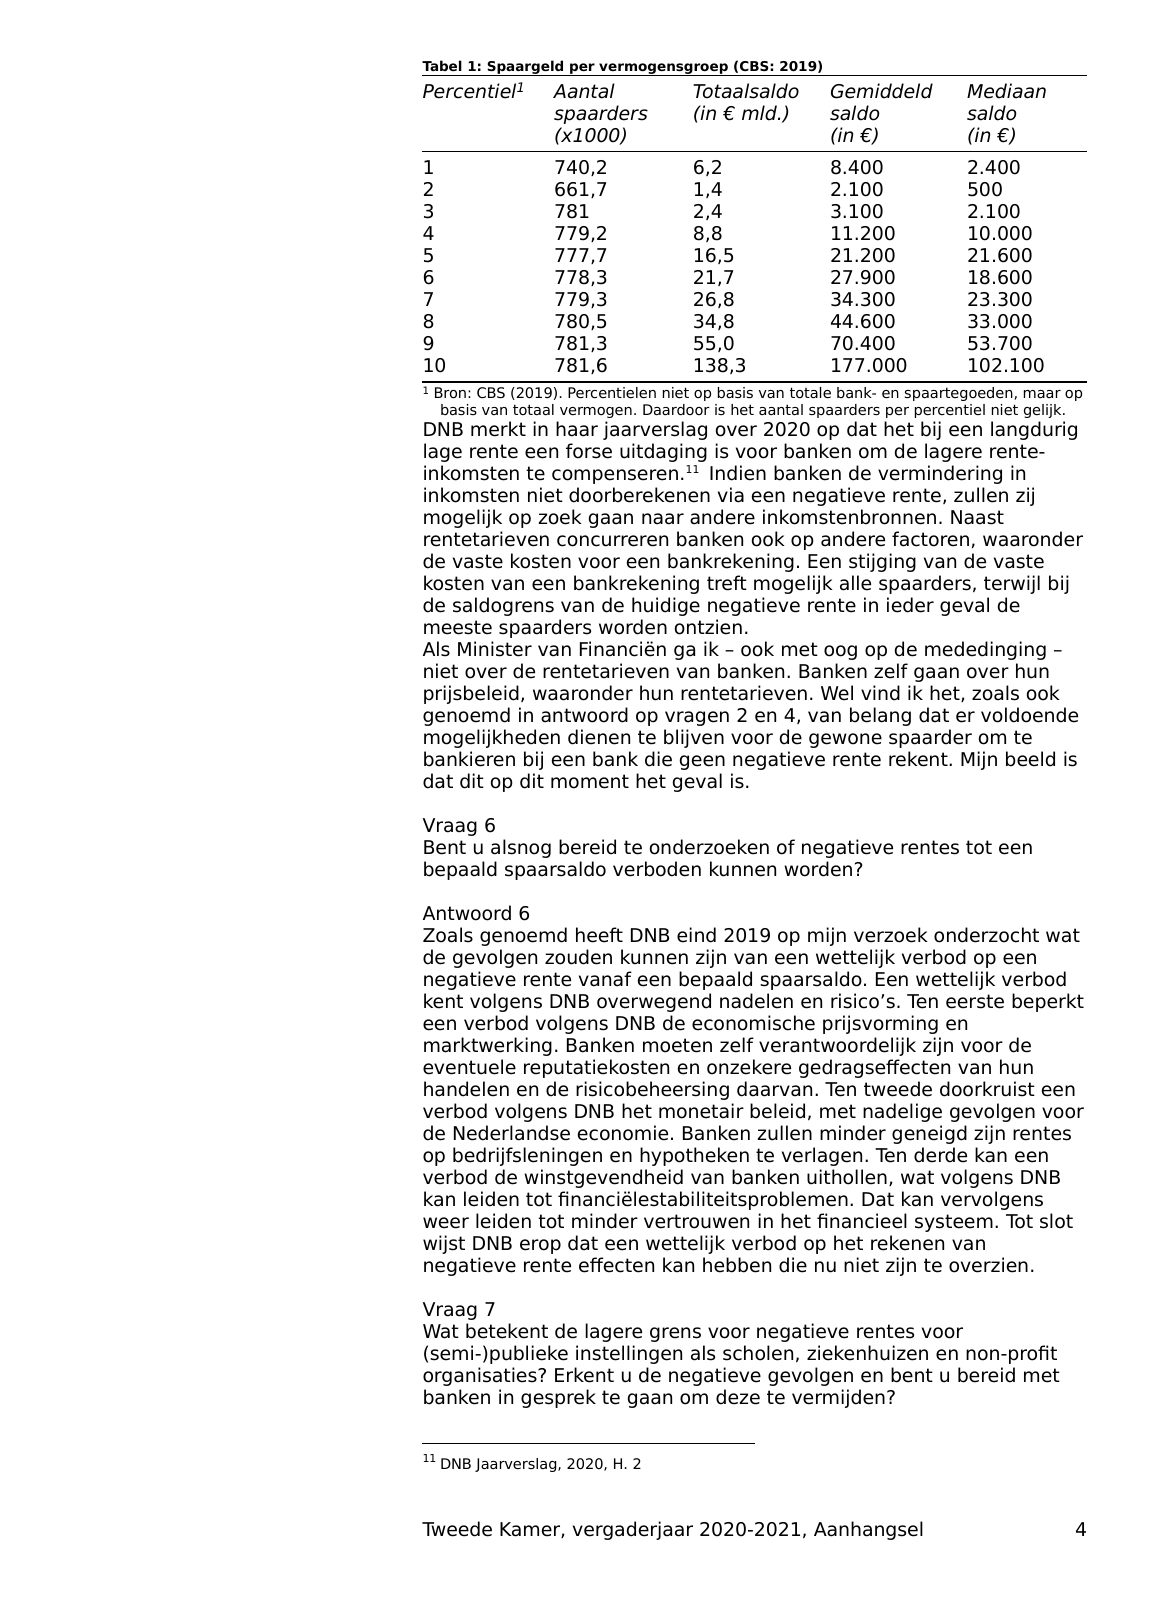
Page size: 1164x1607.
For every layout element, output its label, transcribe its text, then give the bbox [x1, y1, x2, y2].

table_cell 34.300 [824, 289, 961, 311]
table_cell 6,2 [687, 152, 824, 179]
text DNB Jaarverslag, 2020, H. 2 [422, 1452, 1087, 1474]
table_cell 781 [548, 201, 687, 223]
table_cell 8.400 [824, 152, 961, 179]
table_cell 781,3 [548, 333, 687, 355]
table_cell 778,3 [548, 267, 687, 289]
table_cell 2.100 [824, 179, 961, 201]
table_cell Percentiel1 [422, 76, 548, 151]
table_cell Gemiddeld saldo (in €) [824, 76, 961, 151]
table_cell 3 [422, 201, 548, 223]
table_cell 5 [422, 245, 548, 267]
table_cell 500 [961, 179, 1087, 201]
table_cell Mediaan saldo (in €) [961, 76, 1087, 151]
table_cell 27.900 [824, 267, 961, 289]
text Vraag 6 [422, 815, 1087, 837]
text Bent u alsnog bereid te onderzoeken of negatieve rentes tot een bepaald spaarsaldo verboden kunnen worden? [422, 837, 1087, 881]
table_cell 2,4 [687, 201, 824, 223]
table_cell 16,5 [687, 245, 824, 267]
table_cell 1 Bron: CBS (2019). Percentielen niet op basis van totale bank- en spaartegoeden, maar op basis van totaal vermogen. Daardoor is het aantal spaarders per percentiel niet gelijk. [422, 383, 1087, 419]
table_cell 777,7 [548, 245, 687, 267]
table_cell 10 [422, 355, 548, 381]
table_cell 781,6 [548, 355, 687, 381]
table_cell 21,7 [687, 267, 824, 289]
table_cell 21.600 [961, 245, 1087, 267]
table_cell 138,3 [687, 355, 824, 381]
table_cell 102.100 [961, 355, 1087, 381]
table_cell 1 [422, 152, 548, 179]
text Wat betekent de lagere grens voor negatieve rentes voor (semi-)publieke instellingen als scholen, ziekenhuizen en non-profit organisaties? Erkent u de negatieve gevolgen en bent u bereid met banken in gesprek te gaan om deze te vermijden? [422, 1321, 1087, 1409]
table_cell 2.100 [961, 201, 1087, 223]
table_cell 8,8 [687, 223, 824, 245]
table_cell 1,4 [687, 179, 824, 201]
table_cell 26,8 [687, 289, 824, 311]
table_cell 9 [422, 333, 548, 355]
table_cell 780,5 [548, 311, 687, 333]
table_cell 8 [422, 311, 548, 333]
table_cell 3.100 [824, 201, 961, 223]
table_cell 6 [422, 267, 548, 289]
text Als Minister van Financiën ga ik – ook met oog op de mededinging – niet over de rentetarieven van banken. Banken zelf gaan over hun prijsbeleid, waaronder hun rentetarieven. Wel vind ik het, zoals ook genoemd in antwoord op vragen 2 en 4, van belang dat er voldoende mogelijkheden dienen te blijven voor de gewone spaarder om te bankieren bij een bank die geen negatieve rente rekent. Mijn beeld is dat dit op dit moment het geval is. [422, 639, 1087, 793]
table_cell 740,2 [548, 152, 687, 179]
table_cell 70.400 [824, 333, 961, 355]
table_cell 177.000 [824, 355, 961, 381]
table_cell 10.000 [961, 223, 1087, 245]
table_cell 661,7 [548, 179, 687, 201]
table_cell 7 [422, 289, 548, 311]
table_cell 55,0 [687, 333, 824, 355]
table_cell Totaalsaldo (in € mld.) [687, 76, 824, 151]
text DNB merkt in haar jaarverslag over 2020 op dat het bij een langdurig lage rente een forse uitdaging is voor banken om de lagere rente-inkomsten te compenseren. Indien banken de vermindering in inkomsten niet doorberekenen via een negatieve rente, zullen zij mogelijk op zoek gaan naar andere inkomstenbronnen. Naast rentetarieven concurreren banken ook op andere factoren, waaronder de vaste kosten voor een bankrekening. Een stijging van de vaste kosten van een bankrekening treft mogelijk alle spaarders, terwijl bij de saldogrens van de huidige negatieve rente in ieder geval de meeste spaarders worden ontzien. [422, 419, 1087, 639]
table_cell 21.200 [824, 245, 961, 267]
table_cell 779,2 [548, 223, 687, 245]
table_cell 23.300 [961, 289, 1087, 311]
table_cell 2 [422, 179, 548, 201]
table_header Tabel 1: Spaargeld per vermogensgroep (CBS: 2019) [422, 59, 1087, 75]
table_cell Aantal spaarders (x1000) [548, 76, 687, 151]
table_cell 53.700 [961, 333, 1087, 355]
table_cell 44.600 [824, 311, 961, 333]
table_cell 2.400 [961, 152, 1087, 179]
table_cell 11.200 [824, 223, 961, 245]
table_cell 33.000 [961, 311, 1087, 333]
table_cell 34,8 [687, 311, 824, 333]
text Zoals genoemd heeft DNB eind 2019 op mijn verzoek onderzocht wat de gevolgen zouden kunnen zijn van een wettelijk verbod op een negatieve rente vanaf een bepaald spaarsaldo. Een wettelijk verbod kent volgens DNB overwegend nadelen en risico’s. Ten eerste beperkt een verbod volgens DNB de economische prijsvorming en marktwerking. Banken moeten zelf verantwoordelijk zijn voor de eventuele reputatiekosten en onzekere gedragseffecten van hun handelen en de risicobeheersing daarvan. Ten tweede doorkruist een verbod volgens DNB het monetair beleid, met nadelige gevolgen voor de Nederlandse economie. Banken zullen minder geneigd zijn rentes op bedrijfsleningen en hypotheken te verlagen. Ten derde kan een verbod de winstgevendheid van banken uithollen, wat volgens DNB kan leiden tot financiëlestabiliteitsproblemen. Dat kan vervolgens weer leiden tot minder vertrouwen in het financieel systeem. Tot slot wijst DNB erop dat een wettelijk verbod op het rekenen van negatieve rente effecten kan hebben die nu niet zijn te overzien. [422, 925, 1087, 1277]
text Vraag 7 [422, 1299, 1087, 1321]
table_cell 4 [422, 223, 548, 245]
text Antwoord 6 [422, 903, 1087, 925]
table_cell 779,3 [548, 289, 687, 311]
table_cell 18.600 [961, 267, 1087, 289]
